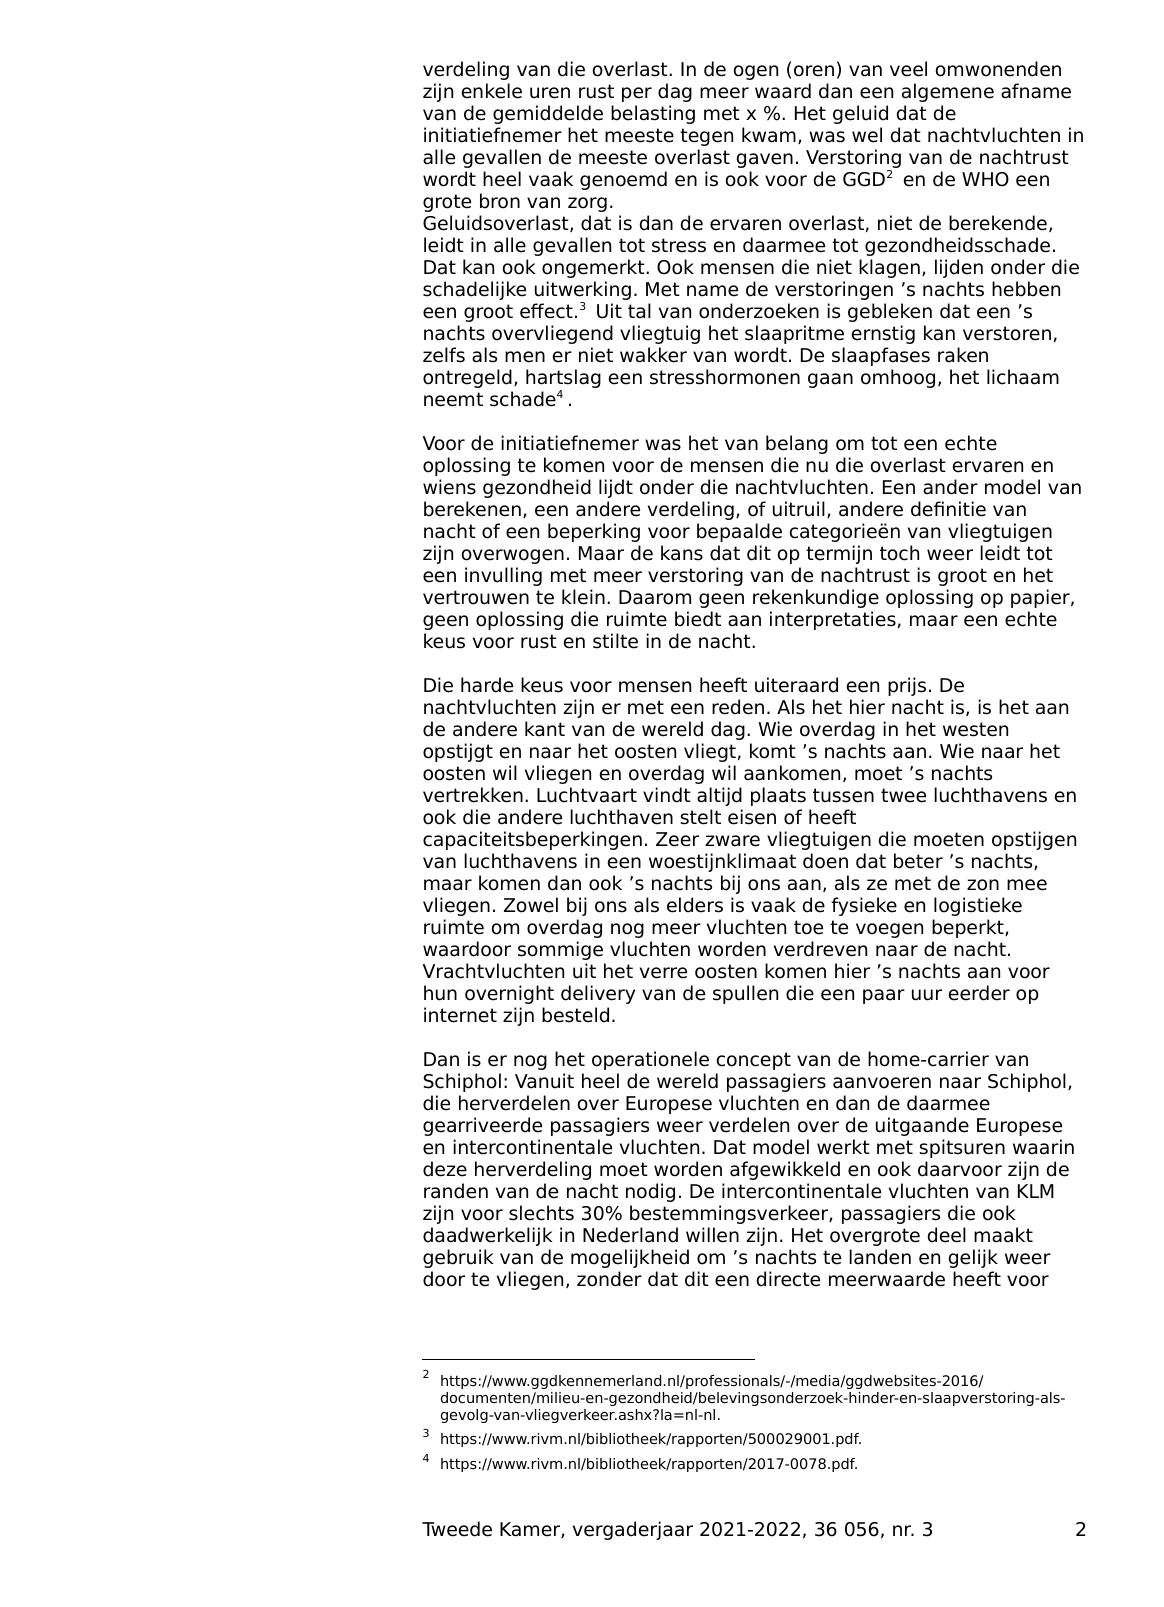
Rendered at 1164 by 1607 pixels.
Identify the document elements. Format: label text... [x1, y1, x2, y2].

text Dan is er nog het operationele concept van de home-carrier van Schiphol: Vanuit heel de wereld passagiers aanvoeren naar Schiphol, die herverdelen over Europese vluchten en dan de daarmee gearriveerde passagiers weer verdelen over de uitgaande Europese en intercontinentale vluchten. Dat model werkt met spitsuren waarin deze herverdeling moet worden afgewikkeld en ook daarvoor zijn de randen van de nacht nodig. De intercontinentale vluchten van KLM zijn voor slechts 30% bestemmingsverkeer, passagiers die ook daadwerkelijk in Nederland willen zijn. Het overgrote deel maakt gebruik van de mogelijkheid om ’s nachts te landen en gelijk weer door te vliegen, zonder dat dit een directe meerwaarde heeft voor [422, 1049, 1087, 1291]
text Die harde keus voor mensen heeft uiteraard een prijs. De nachtvluchten zijn er met een reden. Als het hier nacht is, is het aan de andere kant van de wereld dag. Wie overdag in het westen opstijgt en naar het oosten vliegt, komt ’s nachts aan. Wie naar het oosten wil vliegen en overdag wil aankomen, moet ’s nachts vertrekken. Luchtvaart vindt altijd plaats tussen twee luchthavens en ook die andere luchthaven stelt eisen of heeft capaciteitsbeperkingen. Zeer zware vliegtuigen die moeten opstijgen van luchthavens in een woestijnklimaat doen dat beter ’s nachts, maar komen dan ook ’s nachts bij ons aan, als ze met de zon mee vliegen. Zowel bij ons als elders is vaak de fysieke en logistieke ruimte om overdag nog meer vluchten toe te voegen beperkt, waardoor sommige vluchten worden verdreven naar de nacht. Vrachtvluchten uit het verre oosten komen hier ’s nachts aan voor hun overnight delivery van de spullen die een paar uur eerder op internet zijn besteld. [422, 675, 1087, 1027]
text https://www.ggdkennemerland.nl/professionals/-/media/ggdwebsites-2016/documenten/milieu-en-gezondheid/belevingsonderzoek-hinder-en-slaapverstoring-als-gevolg-van-vliegverkeer.ashx?la=nl-nl. [422, 1368, 1087, 1424]
text https://www.rivm.nl/bibliotheek/rapporten/2017-0078.pdf. [422, 1452, 1087, 1474]
text Voor de initiatiefnemer was het van belang om tot een echte oplossing te komen voor de mensen die nu die overlast ervaren en wiens gezondheid lijdt onder die nachtvluchten. Een ander model van berekenen, een andere verdeling, of uitruil, andere definitie van nacht of een beperking voor bepaalde categorieën van vliegtuigen zijn overwogen. Maar de kans dat dit op termijn toch weer leidt tot een invulling met meer verstoring van de nachtrust is groot en het vertrouwen te klein. Daarom geen rekenkundige oplossing op papier, geen oplossing die ruimte biedt aan interpretaties, maar een echte keus voor rust en stilte in de nacht. [422, 433, 1087, 653]
text verdeling van die overlast. In de ogen (oren) van veel omwonenden zijn enkele uren rust per dag meer waard dan een algemene afname van de gemiddelde belasting met x %. Het geluid dat de initiatiefnemer het meeste tegen kwam, was wel dat nachtvluchten in alle gevallen de meeste overlast gaven. Verstoring van de nachtrust wordt heel vaak genoemd en is ook voor de GGD en de WHO een grote bron van zorg. [422, 59, 1087, 213]
text Geluidsoverlast, dat is dan de ervaren overlast, niet de berekende, leidt in alle gevallen tot stress en daarmee tot gezondheidsschade. Dat kan ook ongemerkt. Ook mensen die niet klagen, lijden onder die schadelijke uitwerking. Met name de verstoringen ’s nachts hebben een groot effect. Uit tal van onderzoeken is gebleken dat een ’s nachts overvliegend vliegtuig het slaapritme ernstig kan verstoren, zelfs als men er niet wakker van wordt. De slaapfases raken ontregeld, hartslag een stresshormonen gaan omhoog, het lichaam neemt schade. [422, 213, 1087, 411]
text https://www.rivm.nl/bibliotheek/rapporten/500029001.pdf. [422, 1427, 1087, 1449]
